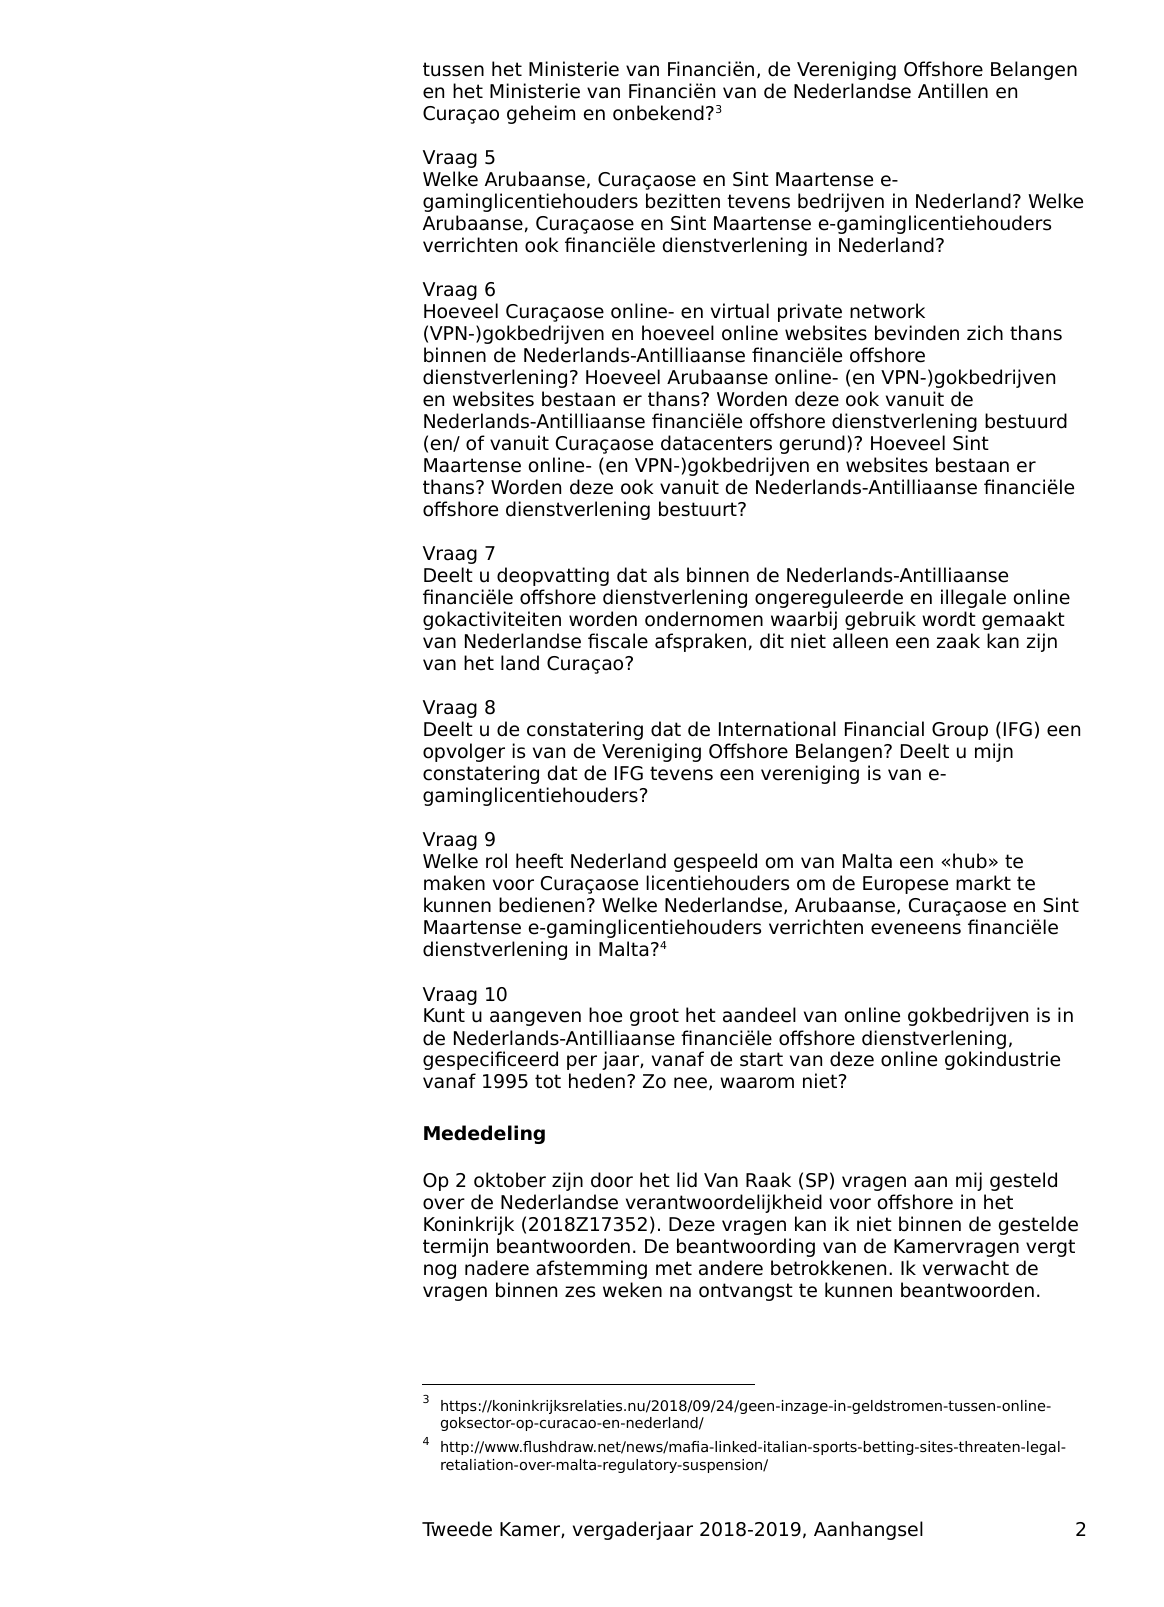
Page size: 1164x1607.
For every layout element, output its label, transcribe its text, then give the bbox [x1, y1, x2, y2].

subtitle Mededeling [422, 1123, 1087, 1145]
text Vraag 10 [422, 983, 1087, 1005]
text Vraag 8 [422, 697, 1087, 719]
text Vraag 9 [422, 829, 1087, 851]
text Kunt u aangeven hoe groot het aandeel van online gokbedrijven is in de Nederlands-Antilliaanse financiële offshore dienstverlening, gespecificeerd per jaar, vanaf de start van deze online gokindustrie vanaf 1995 tot heden? Zo nee, waarom niet? [422, 1005, 1087, 1093]
text Welke Arubaanse, Curaçaose en Sint Maartense e-gaminglicentiehouders bezitten tevens bedrijven in Nederland? Welke Arubaanse, Curaçaose en Sint Maartense e-gaminglicentiehouders verrichten ook financiële dienstverlening in Nederland? [422, 169, 1087, 257]
text Hoeveel Curaçaose online- en virtual private network (VPN-)gokbedrijven en hoeveel online websites bevinden zich thans binnen de Nederlands-Antilliaanse financiële offshore dienstverlening? Hoeveel Arubaanse online- (en VPN-)gokbedrijven en websites bestaan er thans? Worden deze ook vanuit de Nederlands-Antilliaanse financiële offshore dienstverlening bestuurd (en/ of vanuit Curaçaose datacenters gerund)? Hoeveel Sint Maartense online- (en VPN-)gokbedrijven en websites bestaan er thans? Worden deze ook vanuit de Nederlands-Antilliaanse financiële offshore dienstverlening bestuurt? [422, 301, 1087, 521]
text http://www.flushdraw.net/news/mafia-linked-italian-sports-betting-sites-threaten-legal-retaliation-over-malta-regulatory-suspension/ [422, 1435, 1087, 1474]
text Op 2 oktober zijn door het lid Van Raak (SP) vragen aan mij gesteld over de Nederlandse verantwoordelijkheid voor offshore in het Koninkrijk (2018Z17352). Deze vragen kan ik niet binnen de gestelde termijn beantwoorden. De beantwoording van de Kamervragen vergt nog nadere afstemming met andere betrokkenen. Ik verwacht de vragen binnen zes weken na ontvangst te kunnen beantwoorden. [422, 1170, 1087, 1302]
text Vraag 6 [422, 279, 1087, 301]
text tussen het Ministerie van Financiën, de Vereniging Offshore Belangen en het Ministerie van Financiën van de Nederlandse Antillen en Curaçao geheim en onbekend? [422, 59, 1087, 125]
text Deelt u de constatering dat de International Financial Group (IFG) een opvolger is van de Vereniging Offshore Belangen? Deelt u mijn constatering dat de IFG tevens een vereniging is van e-gaminglicentiehouders? [422, 719, 1087, 807]
text https://koninkrijksrelaties.nu/2018/09/24/geen-inzage-in-geldstromen-tussen-online-goksector-op-curacao-en-nederland/ [422, 1393, 1087, 1432]
text Vraag 7 [422, 543, 1087, 565]
text Welke rol heeft Nederland gespeeld om van Malta een «hub» te maken voor Curaçaose licentiehouders om de Europese markt te kunnen bedienen? Welke Nederlandse, Arubaanse, Curaçaose en Sint Maartense e-gaminglicentiehouders verrichten eveneens financiële dienstverlening in Malta? [422, 851, 1087, 961]
text Vraag 5 [422, 147, 1087, 169]
text Deelt u deopvatting dat als binnen de Nederlands-Antilliaanse financiële offshore dienstverlening ongereguleerde en illegale online gokactiviteiten worden ondernomen waarbij gebruik wordt gemaakt van Nederlandse fiscale afspraken, dit niet alleen een zaak kan zijn van het land Curaçao? [422, 565, 1087, 675]
